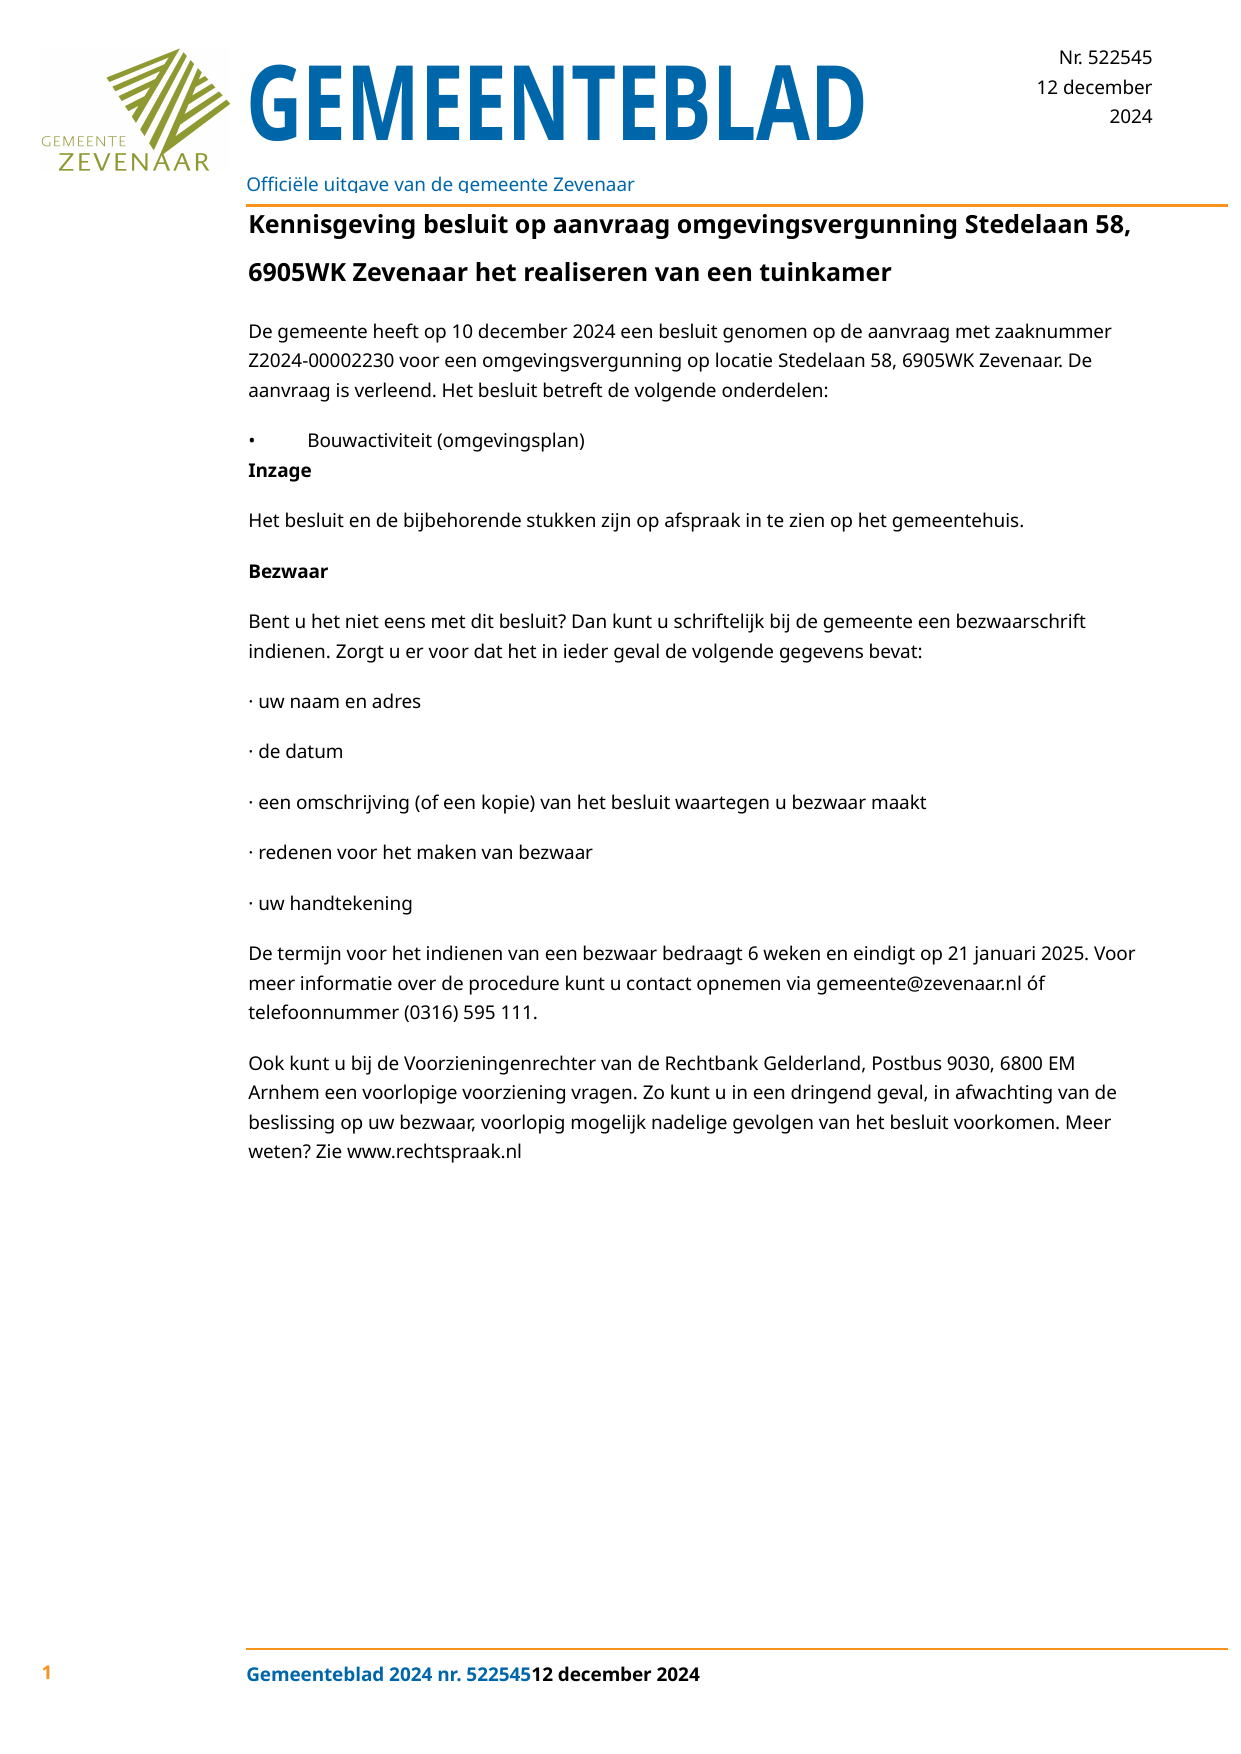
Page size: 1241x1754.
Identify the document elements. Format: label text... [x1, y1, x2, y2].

picture [41, 47, 231, 172]
text Het besluit en de bijbehorende stukken zijn op afspraak in te zien op het gemeentehuis. [248, 507, 1152, 533]
list Bouwactiviteit (omgevingsplan) [248, 427, 1152, 453]
text Bezwaar [248, 558, 1152, 584]
text · uw handtekening [248, 890, 1152, 916]
text De gemeente heeft op 10 december 2024 een besluit genomen op de aanvraag met zaaknummer Z2024-00002230 voor een omgevingsvergunning op locatie Stedelaan 58, 6905WK Zevenaar. De aanvraag is verleend. Het besluit betreft de volgende onderdelen: [248, 318, 1152, 403]
text · uw naam en adres [248, 688, 1152, 714]
text Kennisgeving besluit op aanvraag omgevingsvergunning Stedelaan 58, 6905WK Zevenaar het realiseren van een tuinkamer [248, 207, 1152, 288]
text · een omschrijving (of een kopie) van het besluit waartegen u bezwaar maakt [248, 789, 1152, 815]
text De termijn voor het indienen van een bezwaar bedraagt 6 weken en eindigt op 21 januari 2025. Voor meer informatie over de procedure kunt u contact opnemen via gemeente@zevenaar.nl óf telefoonnummer (0316) 595 111. [248, 940, 1152, 1025]
text Bent u het niet eens met dit besluit? Dan kunt u schriftelijk bij de gemeente een bezwaarschrift indienen. Zorgt u er voor dat het in ieder geval de volgende gegevens bevat: [248, 608, 1152, 664]
text · redenen voor het maken van bezwaar [248, 839, 1152, 865]
text Ook kunt u bij de Voorzieningenrechter van de Rechtbank Gelderland, Postbus 9030, 6800 EM Arnhem een voorlopige voorziening vragen. Zo kunt u in een dringend geval, in afwachting van de beslissing op uw bezwaar, voorlopig mogelijk nadelige gevolgen van het besluit voorkomen. Meer weten? Zie www.rechtspraak.nl [248, 1050, 1152, 1164]
text Inzage [248, 457, 1152, 483]
text · de datum [248, 739, 1152, 764]
